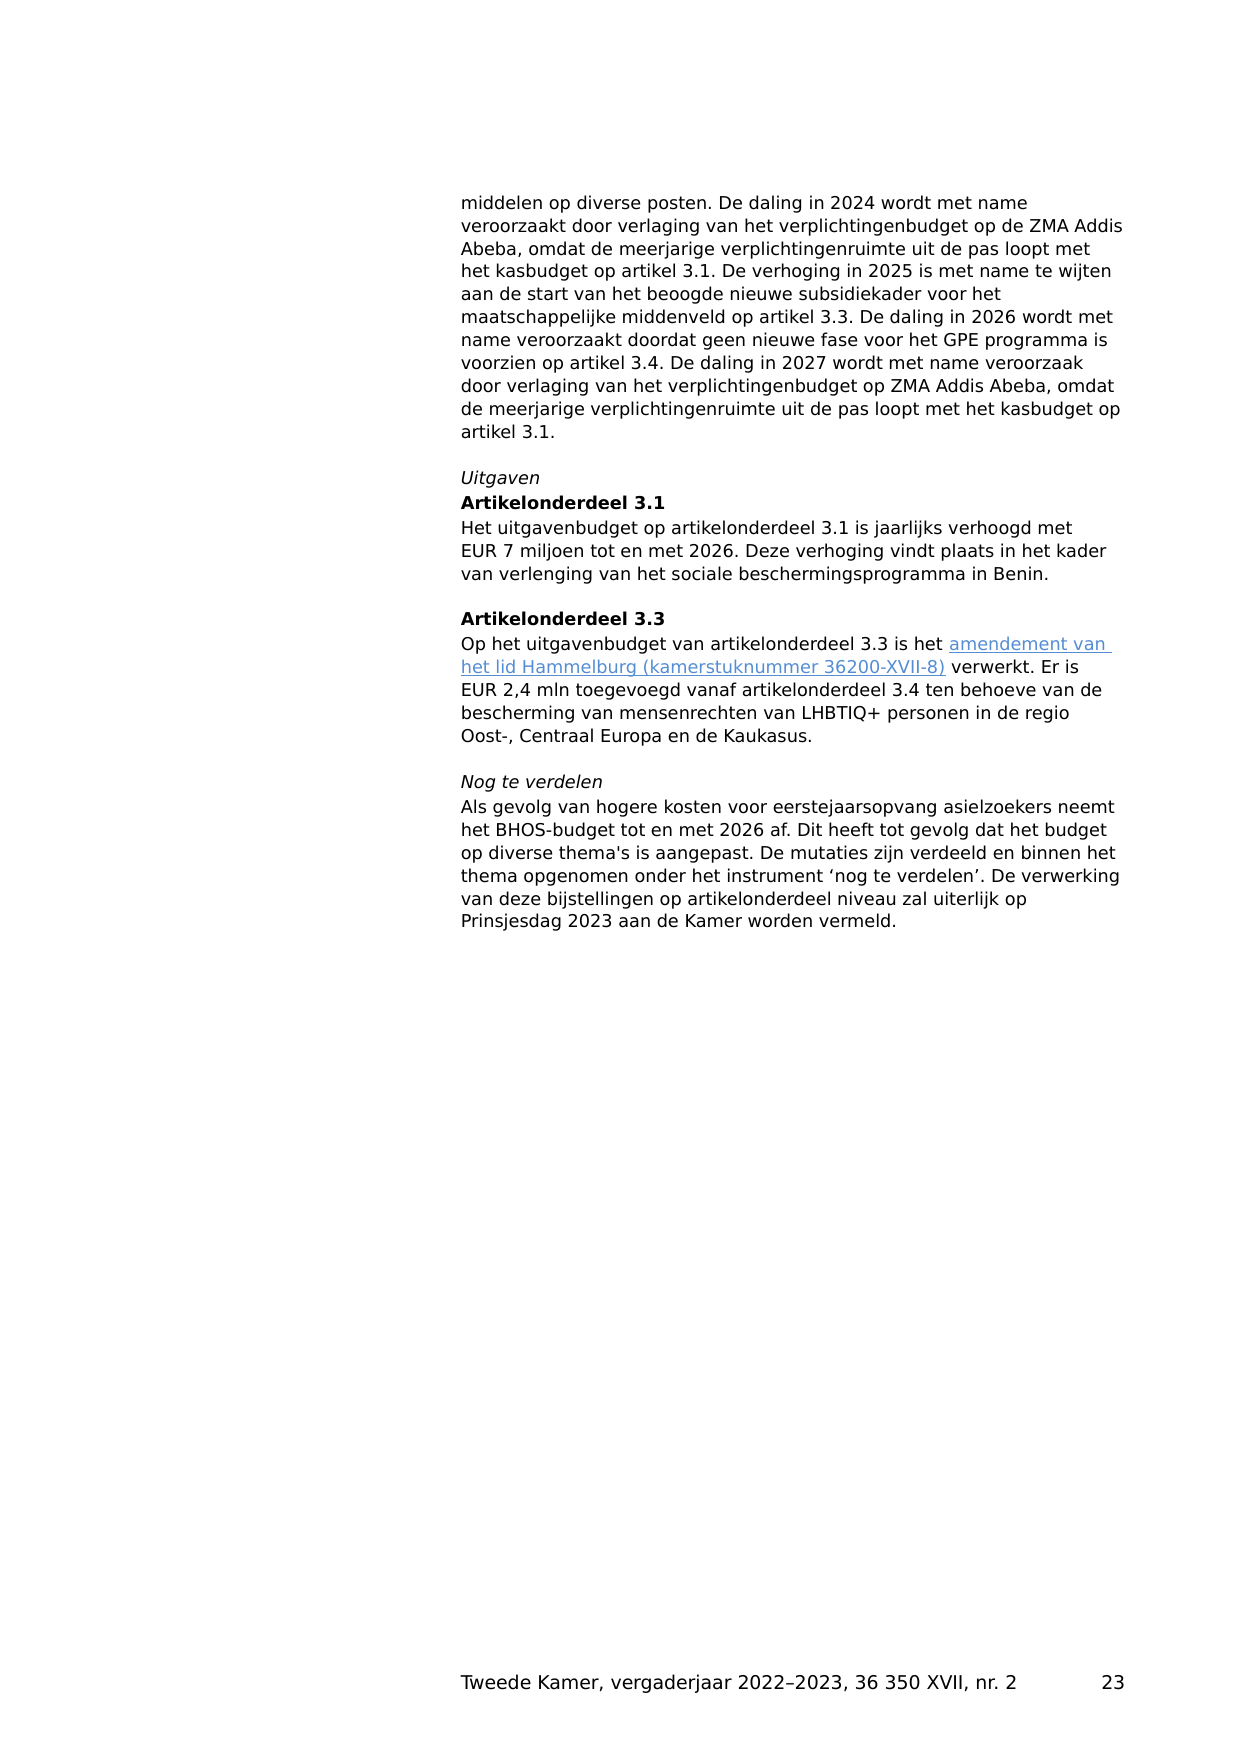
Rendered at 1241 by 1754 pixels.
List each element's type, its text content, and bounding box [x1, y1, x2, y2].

text Op het uitgavenbudget van artikelonderdeel 3.3 is het amendement van het lid Hammelburg (kamerstuknummer 36200-XVII-8) verwerkt. Er is EUR 2,4 mln toegevoegd vanaf artikelonderdeel 3.4 ten behoeve van de bescherming van mensenrechten van LHBTIQ+ personen in de regio Oost-, Centraal Europa en de Kaukasus. [461, 632, 1125, 747]
text Nog te verdelen [461, 770, 1125, 793]
text Uitgaven [461, 466, 1125, 489]
text Artikelonderdeel 3.3 [461, 607, 1125, 630]
text Het uitgavenbudget op artikelonderdeel 3.1 is jaarlijks verhoogd met EUR 7 miljoen tot en met 2026. Deze verhoging vindt plaats in het kader van verlenging van het sociale beschermingsprogramma in Benin. [461, 516, 1125, 584]
text Artikelonderdeel 3.1 [461, 491, 1125, 514]
text middelen op diverse posten. De daling in 2024 wordt met name veroorzaakt door verlaging van het verplichtingenbudget op de ZMA Addis Abeba, omdat de meerjarige verplichtingenruimte uit de pas loopt met het kasbudget op artikel 3.1. De verhoging in 2025 is met name te wijten aan de start van het beoogde nieuwe subsidiekader voor het maatschappelijke middenveld op artikel 3.3. De daling in 2026 wordt met name veroorzaakt doordat geen nieuwe fase voor het GPE programma is voorzien op artikel 3.4. De daling in 2027 wordt met name veroorzaak door verlaging van het verplichtingenbudget op ZMA Addis Abeba, omdat de meerjarige verplichtingenruimte uit de pas loopt met het kasbudget op artikel 3.1. [461, 191, 1125, 443]
text Als gevolg van hogere kosten voor eerstejaarsopvang asielzoekers neemt het BHOS-budget tot en met 2026 af. Dit heeft tot gevolg dat het budget op diverse thema's is aangepast. De mutaties zijn verdeeld en binnen het thema opgenomen onder het instrument ‘nog te verdelen’. De verwerking van deze bijstellingen op artikelonderdeel niveau zal uiterlijk op Prinsjesdag 2023 aan de Kamer worden vermeld. [461, 795, 1125, 932]
